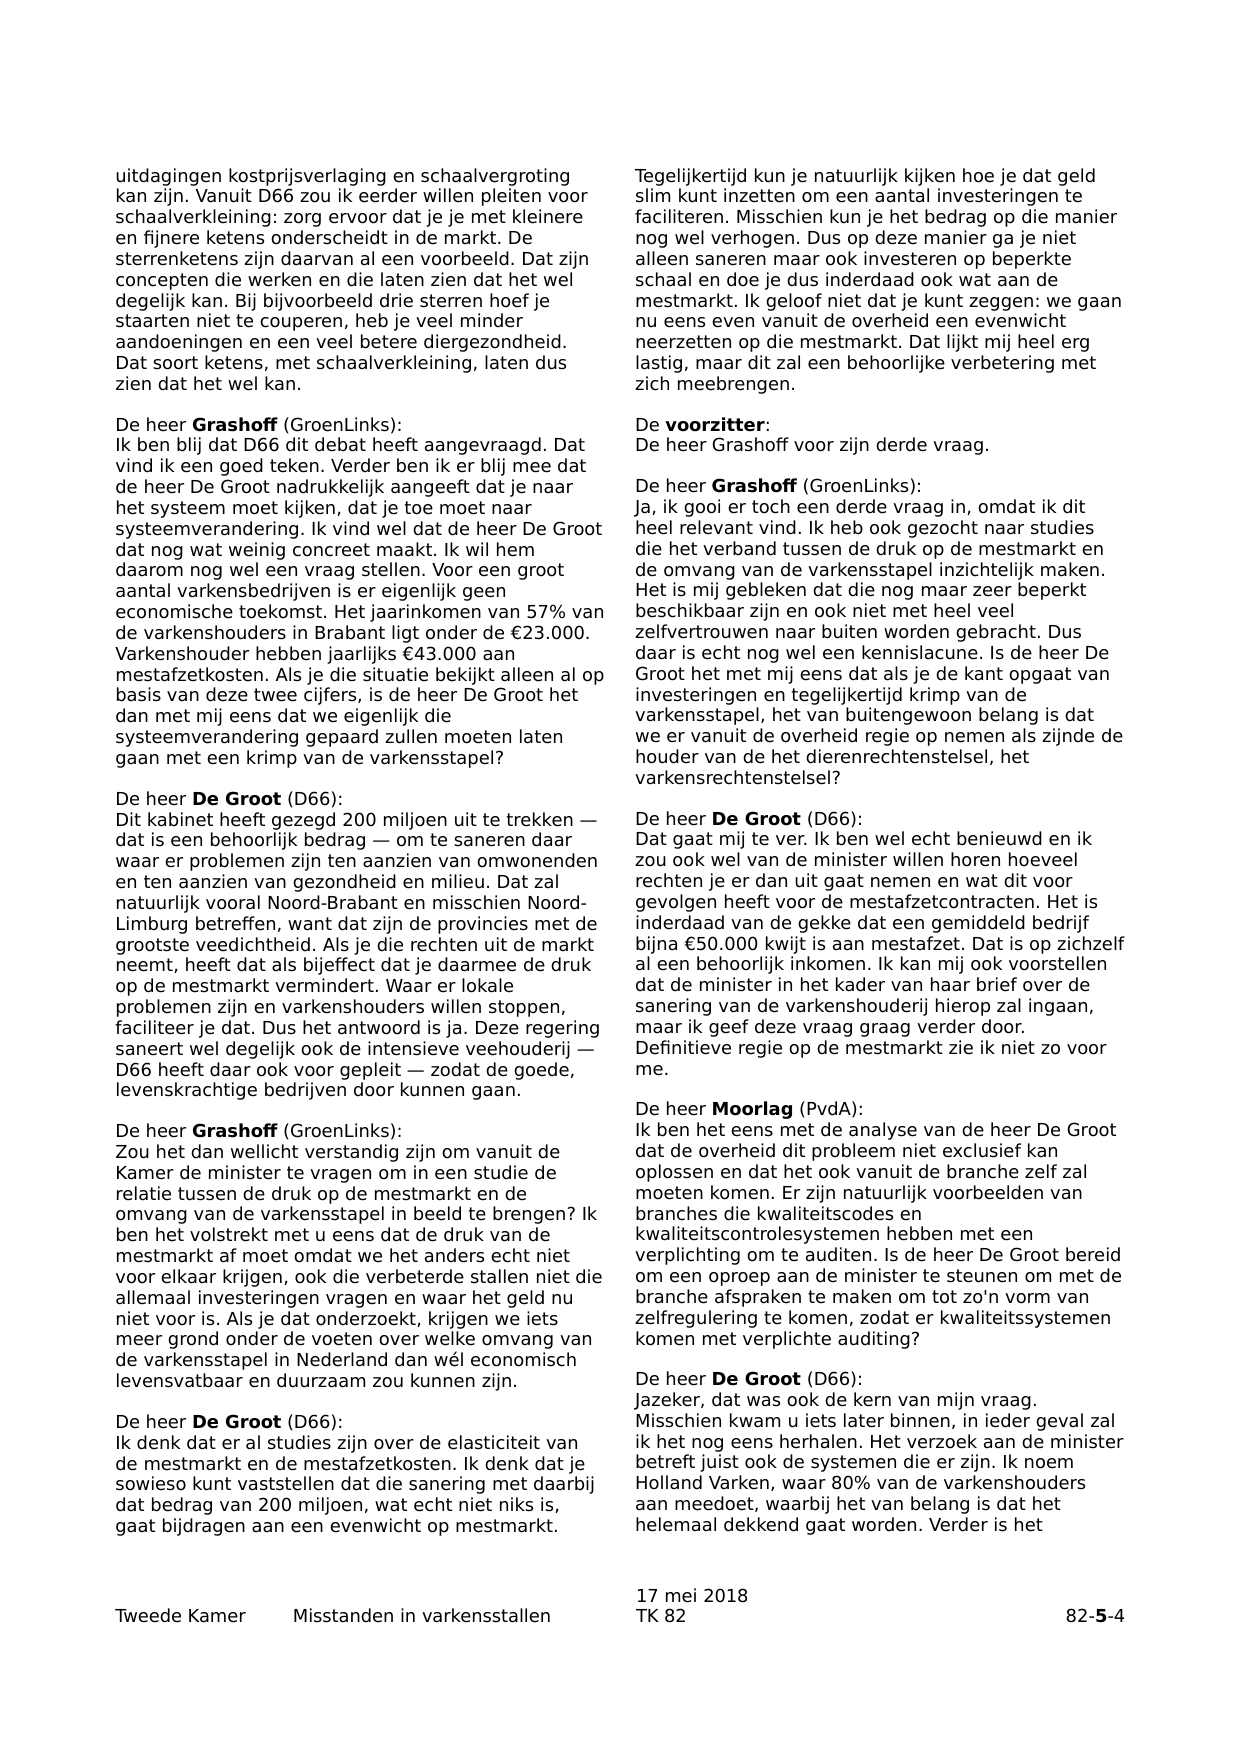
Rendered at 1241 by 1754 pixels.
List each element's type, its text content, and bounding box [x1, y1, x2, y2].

text uitdagingen kostprijsverlaging en schaalvergroting kan zijn. Vanuit D66 zou ik eerder willen pleiten voor schaalverkleining: zorg ervoor dat je je met kleinere en fijnere ketens onderscheidt in de markt. De sterrenketens zijn daarvan al een voorbeeld. Dat zijn concepten die werken en die laten zien dat het wel degelijk kan. Bij bijvoorbeeld drie sterren hoef je staarten niet te couperen, heb je veel minder aandoeningen en een veel betere diergezondheid. Dat soort ketens, met schaalverkleining, laten dus zien dat het wel kan. [115, 165, 605, 394]
text De heer De Groot (D66): [635, 1369, 1125, 1390]
text Ik ben blij dat D66 dit debat heeft aangevraagd. Dat vind ik een goed teken. Verder ben ik er blij mee dat de heer De Groot nadrukkelijk aangeeft dat je naar het systeem moet kijken, dat je toe moet naar systeemverandering. Ik vind wel dat de heer De Groot dat nog wat weinig concreet maakt. Ik wil hem daarom nog wel een vraag stellen. Voor een groot aantal varkensbedrijven is er eigenlijk geen economische toekomst. Het jaarinkomen van 57% van de varkenshouders in Brabant ligt onder de €23.000. Varkenshouder hebben jaarlijks €43.000 aan mestafzetkosten. Als je die situatie bekijkt alleen al op basis van deze twee cijfers, is de heer De Groot het dan met mij eens dat we eigenlijk die systeemverandering gepaard zullen moeten laten gaan met een krimp van de varkensstapel? [115, 435, 605, 768]
text Jazeker, dat was ook de kern van mijn vraag. Misschien kwam u iets later binnen, in ieder geval zal ik het nog eens herhalen. Het verzoek aan de minister betreft juist ook de systemen die er zijn. Ik noem Holland Varken, waar 80% van de varkenshouders aan meedoet, waarbij het van belang is dat het helemaal dekkend gaat worden. Verder is het [635, 1390, 1125, 1536]
text De heer Grashoff voor zijn derde vraag. [635, 435, 1125, 456]
text Zou het dan wellicht verstandig zijn om vanuit de Kamer de minister te vragen om in een studie de relatie tussen de druk op de mestmarkt en de omvang van de varkensstapel in beeld te brengen? Ik ben het volstrekt met u eens dat de druk van de mestmarkt af moet omdat we het anders echt niet voor elkaar krijgen, ook die verbeterde stallen niet die allemaal investeringen vragen en waar het geld nu niet voor is. Als je dat onderzoekt, krijgen we iets meer grond onder de voeten over welke omvang van de varkensstapel in Nederland dan wél economisch levensvatbaar en duurzaam zou kunnen zijn. [115, 1142, 605, 1392]
text Ja, ik gooi er toch een derde vraag in, omdat ik dit heel relevant vind. Ik heb ook gezocht naar studies die het verband tussen de druk op de mestmarkt en de omvang van de varkensstapel inzichtelijk maken. Het is mij gebleken dat die nog maar zeer beperkt beschikbaar zijn en ook niet met heel veel zelfvertrouwen naar buiten worden gebracht. Dus daar is echt nog wel een kennislacune. Is de heer De Groot het met mij eens dat als je de kant opgaat van investeringen en tegelijkertijd krimp van de varkensstapel, het van buitengewoon belang is dat we er vanuit de overheid regie op nemen als zijnde de houder van de het dierenrechtenstelsel, het varkensrechtenstelsel? [635, 497, 1125, 788]
text De voorzitter: [635, 414, 1125, 435]
text Tegelijkertijd kun je natuurlijk kijken hoe je dat geld slim kunt inzetten om een aantal investeringen te faciliteren. Misschien kun je het bedrag op die manier nog wel verhogen. Dus op deze manier ga je niet alleen saneren maar ook investeren op beperkte schaal en doe je dus inderdaad ook wat aan de mestmarkt. Ik geloof niet dat je kunt zeggen: we gaan nu eens even vanuit de overheid een evenwicht neerzetten op die mestmarkt. Dat lijkt mij heel erg lastig, maar dit zal een behoorlijke verbetering met zich meebrengen. [635, 165, 1125, 394]
text De heer Grashoff (GroenLinks): [635, 476, 1125, 497]
text Dat gaat mij te ver. Ik ben wel echt benieuwd en ik zou ook wel van de minister willen horen hoeveel rechten je er dan uit gaat nemen en wat dit voor gevolgen heeft voor de mestafzetcontracten. Het is inderdaad van de gekke dat een gemiddeld bedrijf bijna €50.000 kwijt is aan mestafzet. Dat is op zichzelf al een behoorlijk inkomen. Ik kan mij ook voorstellen dat de minister in het kader van haar brief over de sanering van de varkenshouderij hierop zal ingaan, maar ik geef deze vraag graag verder door. Definitieve regie op de mestmarkt zie ik niet zo voor me. [635, 829, 1125, 1079]
text Ik ben het eens met de analyse van de heer De Groot dat de overheid dit probleem niet exclusief kan oplossen en dat het ook vanuit de branche zelf zal moeten komen. Er zijn natuurlijk voorbeelden van branches die kwaliteitscodes en kwaliteitscontrolesystemen hebben met een verplichting om te auditen. Is de heer De Groot bereid om een oproep aan de minister te steunen om met de branche afspraken te maken om tot zo'n vorm van zelfregulering te komen, zodat er kwaliteitssystemen komen met verplichte auditing? [635, 1120, 1125, 1349]
text Dit kabinet heeft gezegd 200 miljoen uit te trekken — dat is een behoorlijk bedrag — om te saneren daar waar er problemen zijn ten aanzien van omwonenden en ten aanzien van gezondheid en milieu. Dat zal natuurlijk vooral Noord-Brabant en misschien Noord-Limburg betreffen, want dat zijn de provincies met de grootste veedichtheid. Als je die rechten uit de markt neemt, heeft dat als bijeffect dat je daarmee de druk op de mestmarkt vermindert. Waar er lokale problemen zijn en varkenshouders willen stoppen, faciliteer je dat. Dus het antwoord is ja. Deze regering saneert wel degelijk ook de intensieve veehouderij — D66 heeft daar ook voor gepleit — zodat de goede, levenskrachtige bedrijven door kunnen gaan. [115, 809, 605, 1101]
text Ik denk dat er al studies zijn over de elasticiteit van de mestmarkt en de mestafzetkosten. Ik denk dat je sowieso kunt vaststellen dat die sanering met daarbij dat bedrag van 200 miljoen, wat echt niet niks is, gaat bijdragen aan een evenwicht op mestmarkt. [115, 1432, 605, 1537]
text De heer De Groot (D66): [115, 788, 605, 809]
text De heer De Groot (D66): [635, 808, 1125, 829]
text De heer Grashoff (GroenLinks): [115, 414, 605, 435]
text De heer De Groot (D66): [115, 1412, 605, 1432]
text De heer Grashoff (GroenLinks): [115, 1121, 605, 1142]
text De heer Moorlag (PvdA): [635, 1099, 1125, 1120]
